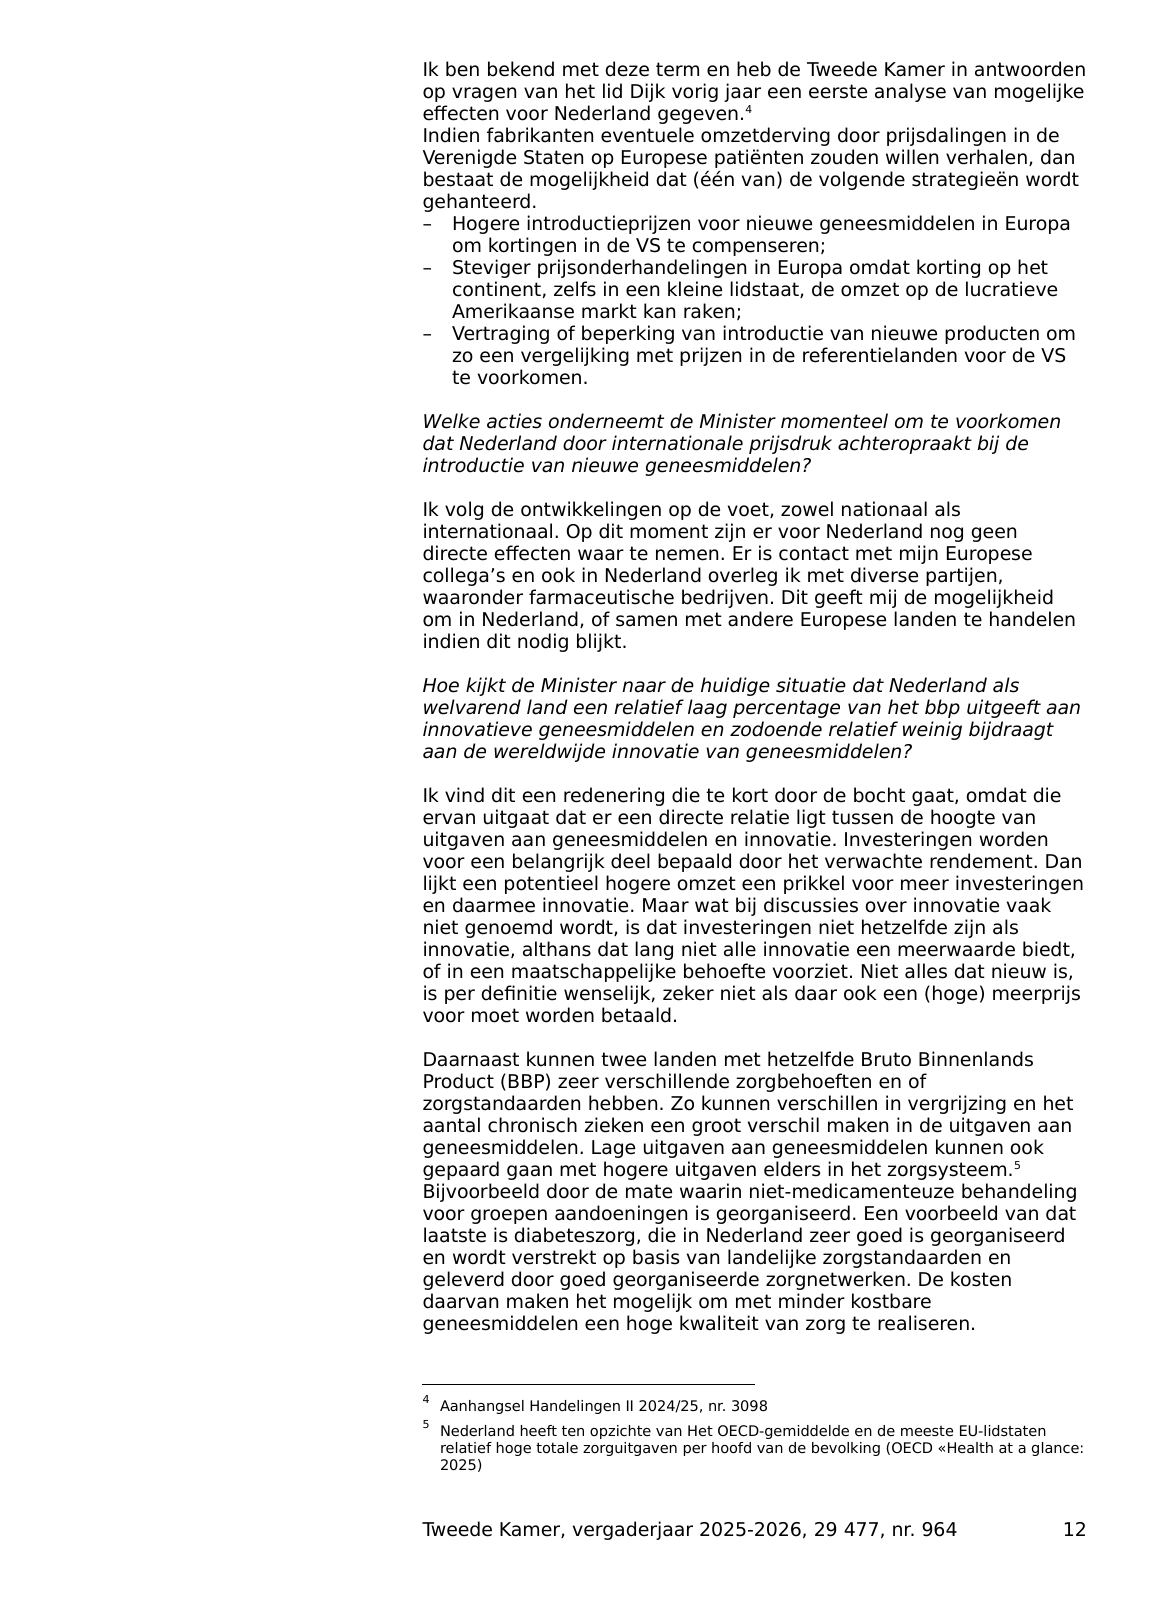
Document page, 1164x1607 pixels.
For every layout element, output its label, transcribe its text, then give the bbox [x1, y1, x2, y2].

text Ik vind dit een redenering die te kort door de bocht gaat, omdat die ervan uitgaat dat er een directe relatie ligt tussen de hoogte van uitgaven aan geneesmiddelen en innovatie. Investeringen worden voor een belangrijk deel bepaald door het verwachte rendement. Dan lijkt een potentieel hogere omzet een prikkel voor meer investeringen en daarmee innovatie. Maar wat bij discussies over innovatie vaak niet genoemd wordt, is dat investeringen niet hetzelfde zijn als innovatie, althans dat lang niet alle innovatie een meerwaarde biedt, of in een maatschappelijke behoefte voorziet. Niet alles dat nieuw is, is per definitie wenselijk, zeker niet als daar ook een (hoge) meerprijs voor moet worden betaald. [422, 785, 1087, 1027]
text Hoe kijkt de Minister naar de huidige situatie dat Nederland als welvarend land een relatief laag percentage van het bbp uitgeeft aan innovatieve geneesmiddelen en zodoende relatief weinig bijdraagt aan de wereldwijde innovatie van geneesmiddelen? [422, 675, 1087, 763]
text Nederland heeft ten opzichte van Het OECD-gemiddelde en de meeste EU-lidstaten relatief hoge totale zorguitgaven per hoofd van de bevolking (OECD «Health at a glance: 2025) [422, 1418, 1087, 1474]
text Daarnaast kunnen twee landen met hetzelfde Bruto Binnenlands Product (BBP) zeer verschillende zorgbehoeften en of zorgstandaarden hebben. Zo kunnen verschillen in vergrijzing en het aantal chronisch zieken een groot verschil maken in de uitgaven aan geneesmiddelen. Lage uitgaven aan geneesmiddelen kunnen ook gepaard gaan met hogere uitgaven elders in het zorgsysteem. Bijvoorbeeld door de mate waarin niet-medicamenteuze behandeling voor groepen aandoeningen is georganiseerd. Een voorbeeld van dat laatste is diabeteszorg, die in Nederland zeer goed is georganiseerd en wordt verstrekt op basis van landelijke zorgstandaarden en geleverd door goed georganiseerde zorgnetwerken. De kosten daarvan maken het mogelijk om met minder kostbare geneesmiddelen een hoge kwaliteit van zorg te realiseren. [422, 1049, 1087, 1335]
text Ik volg de ontwikkelingen op de voet, zowel nationaal als internationaal. Op dit moment zijn er voor Nederland nog geen directe effecten waar te nemen. Er is contact met mijn Europese collega’s en ook in Nederland overleg ik met diverse partijen, waaronder farmaceutische bedrijven. Dit geeft mij de mogelijkheid om in Nederland, of samen met andere Europese landen te handelen indien dit nodig blijkt. [422, 499, 1087, 653]
text Aanhangsel Handelingen II 2024/25, nr. 3098 [422, 1393, 1087, 1416]
text – Hogere introductieprijzen voor nieuwe geneesmiddelen in Europa om kortingen in de VS te compenseren; [422, 213, 1087, 257]
text – Steviger prijsonderhandelingen in Europa omdat korting op het continent, zelfs in een kleine lidstaat, de omzet op de lucratieve Amerikaanse markt kan raken; [422, 257, 1087, 323]
text Indien fabrikanten eventuele omzetderving door prijsdalingen in de Verenigde Staten op Europese patiënten zouden willen verhalen, dan bestaat de mogelijkheid dat (één van) de volgende strategieën wordt gehanteerd. [422, 125, 1087, 213]
text Welke acties onderneemt de Minister momenteel om te voorkomen dat Nederland door internationale prijsdruk achteropraakt bij de introductie van nieuwe geneesmiddelen? [422, 411, 1087, 477]
text – Vertraging of beperking van introductie van nieuwe producten om zo een vergelijking met prijzen in de referentielanden voor de VS te voorkomen. [422, 323, 1087, 389]
text Ik ben bekend met deze term en heb de Tweede Kamer in antwoorden op vragen van het lid Dijk vorig jaar een eerste analyse van mogelijke effecten voor Nederland gegeven. [422, 59, 1087, 125]
